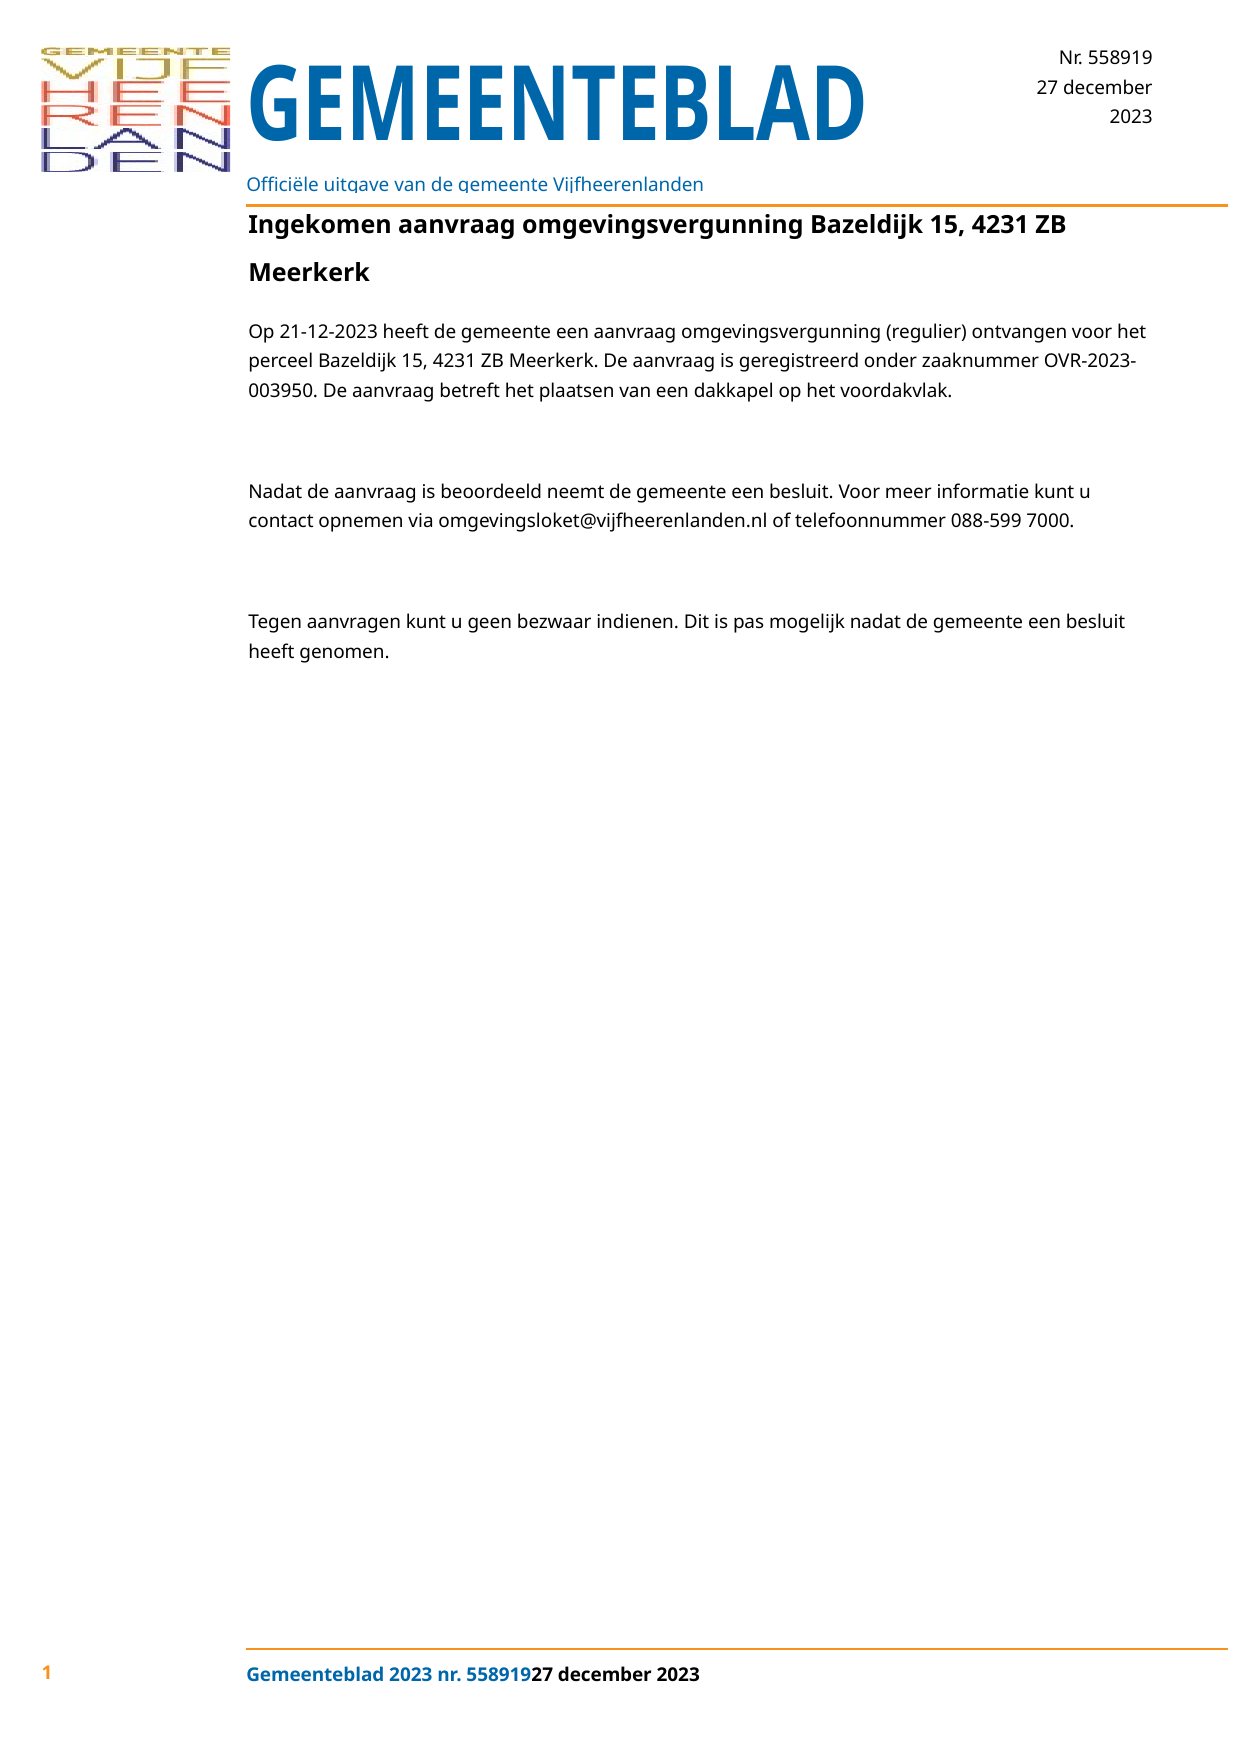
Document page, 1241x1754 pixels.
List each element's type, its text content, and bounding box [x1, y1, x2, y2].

text Ingekomen aanvraag omgevingsvergunning Bazeldijk 15, 4231 ZB Meerkerk [248, 207, 1152, 288]
text Nadat de aanvraag is beoordeeld neemt de gemeente een besluit. Voor meer informatie kunt u contact opnemen via omgevingsloket@vijfheerenlanden.nl of telefoonnummer 088-599 7000. [248, 478, 1152, 533]
text Op 21-12-2023 heeft de gemeente een aanvraag omgevingsvergunning (regulier) ontvangen voor het perceel Bazeldijk 15, 4231 ZB Meerkerk. De aanvraag is geregistreerd onder zaaknummer OVR-2023-003950. De aanvraag betreft het plaatsen van een dakkapel op het voordakvlak. [248, 318, 1152, 403]
text Tegen aanvragen kunt u geen bezwaar indienen. Dit is pas mogelijk nadat de gemeente een besluit heeft genomen. [248, 608, 1152, 664]
picture [41, 47, 231, 172]
